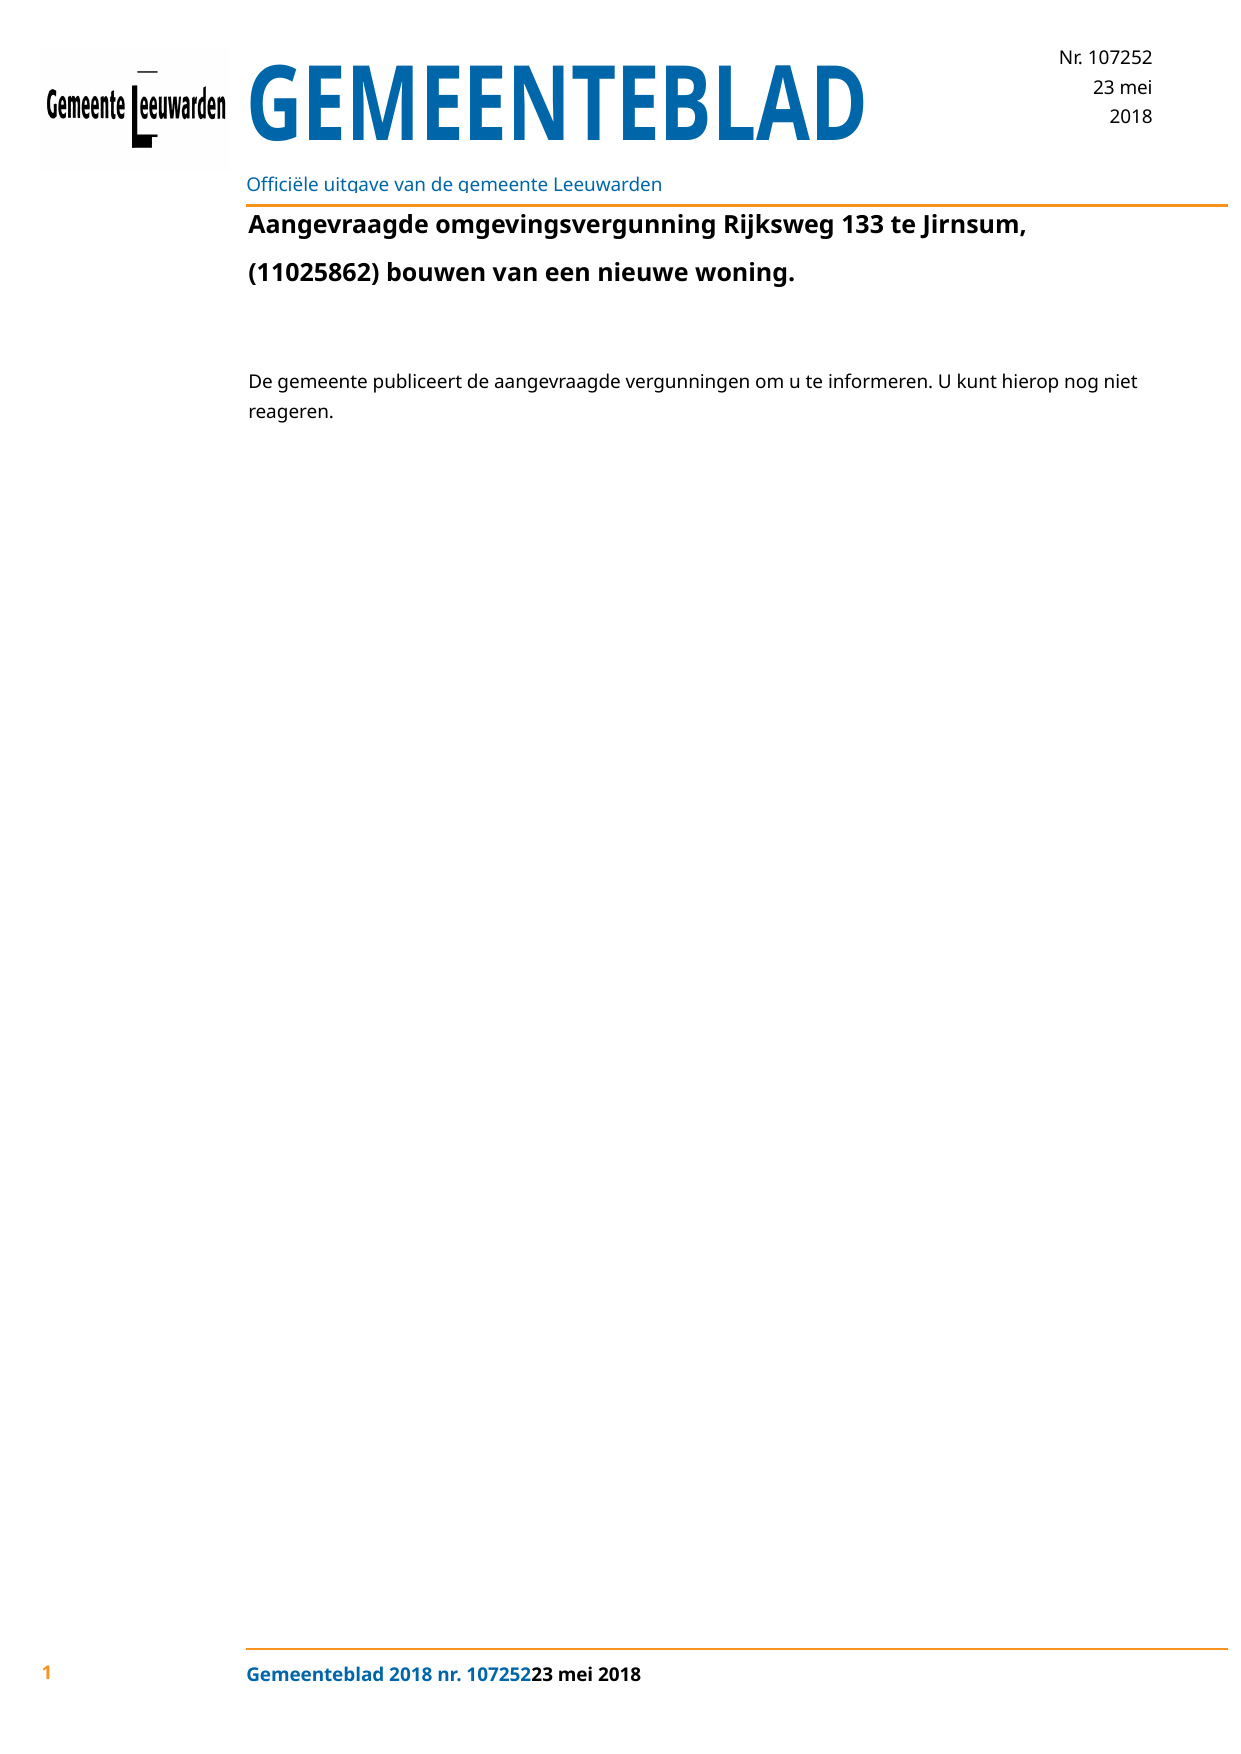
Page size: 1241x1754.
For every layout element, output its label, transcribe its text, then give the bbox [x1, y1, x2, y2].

text Aangevraagde omgevingsvergunning Rijksweg 133 te Jirnsum, (11025862) bouwen van een nieuwe woning. [248, 207, 1152, 288]
picture [41, 47, 231, 172]
text De gemeente publiceert de aangevraagde vergunningen om u te informeren. U kunt hierop nog niet reageren. [248, 368, 1152, 424]
